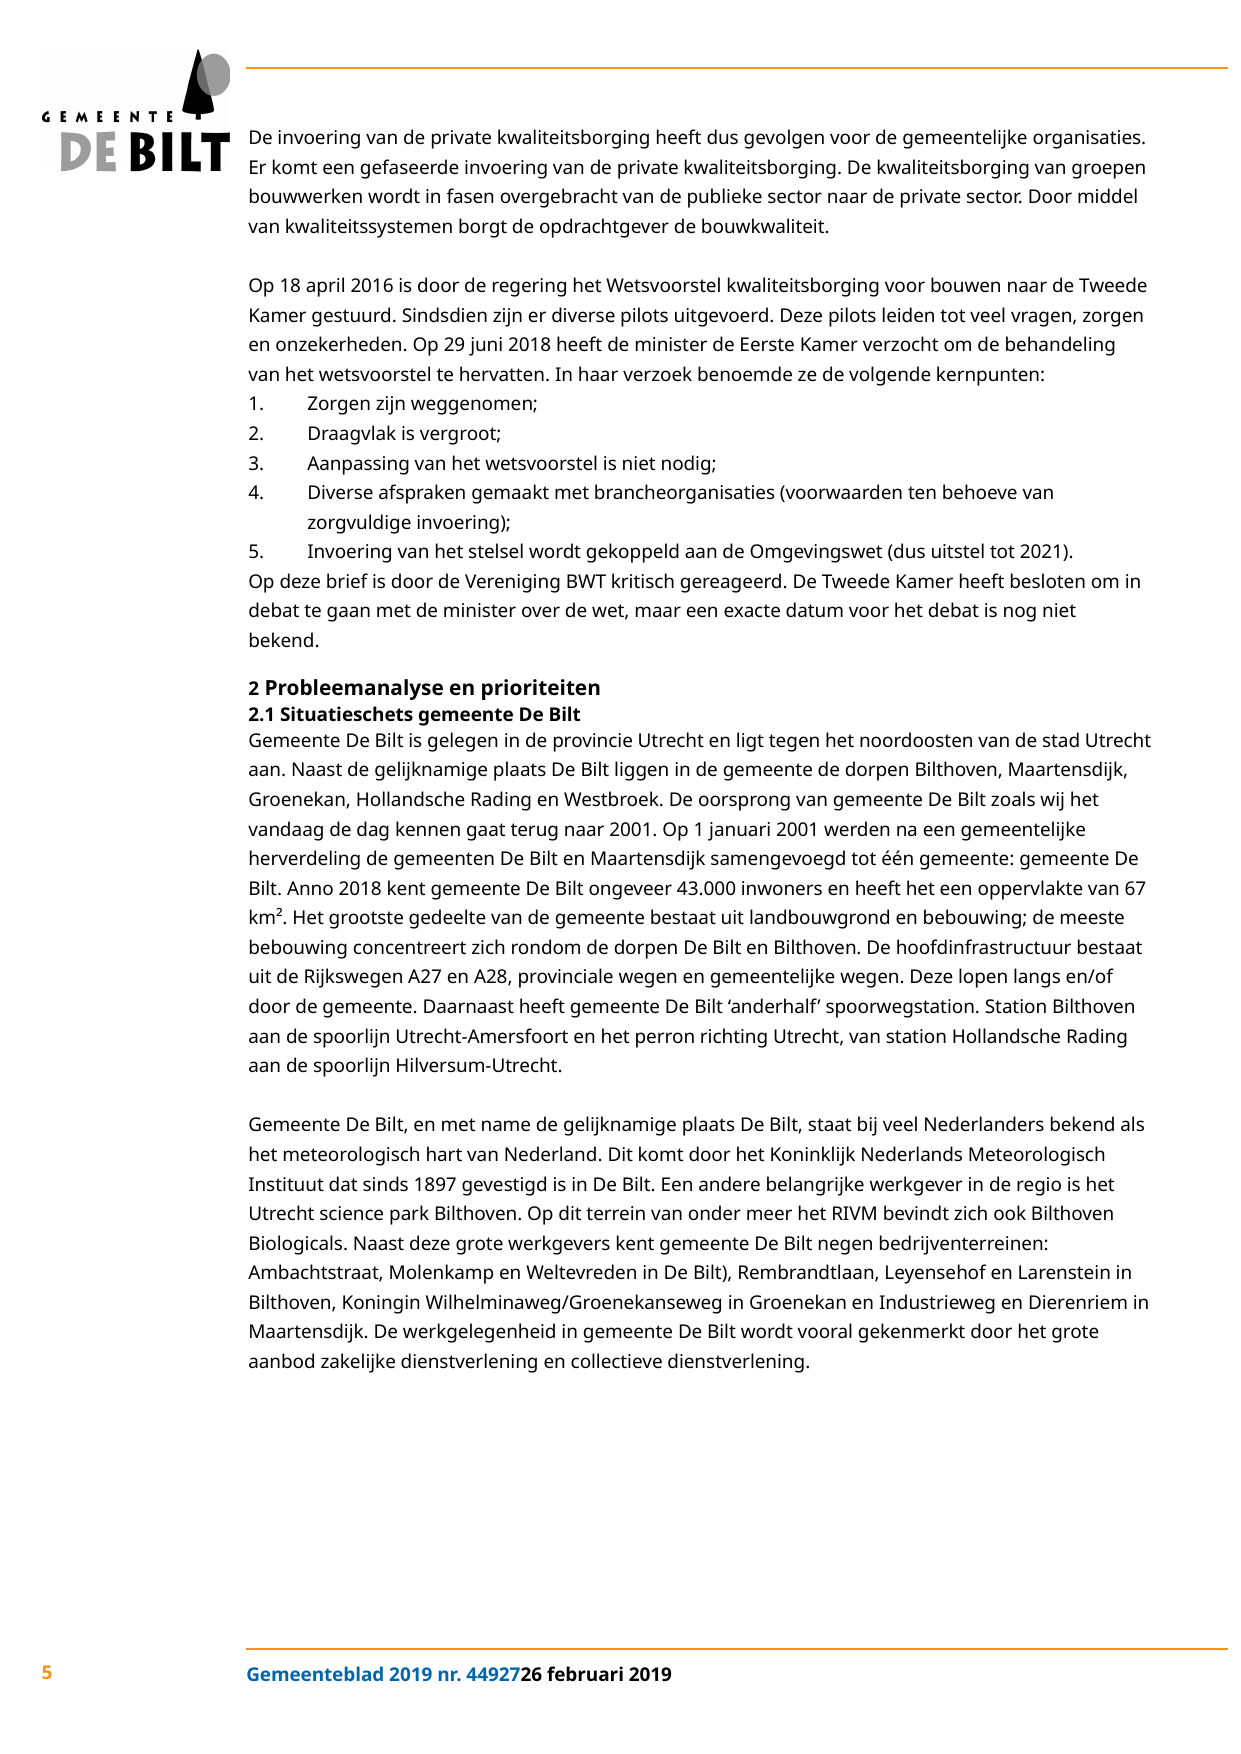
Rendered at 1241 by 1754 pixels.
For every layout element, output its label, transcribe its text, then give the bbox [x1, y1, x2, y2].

text De invoering van de private kwaliteitsborging heeft dus gevolgen voor de gemeentelijke organisaties. Er komt een gefaseerde invoering van de private kwaliteitsborging. De kwaliteitsborging van groepen bouwwerken wordt in fasen overgebracht van de publieke sector naar de private sector. Door middel van kwaliteitssystemen borgt de opdrachtgever de bouwkwaliteit. [248, 124, 1152, 239]
text Gemeente De Bilt is gelegen in de provincie Utrecht en ligt tegen het noordoosten van de stad Utrecht aan. Naast de gelijknamige plaats De Bilt liggen in de gemeente de dorpen Bilthoven, Maartensdijk, Groenekan, Hollandsche Rading en Westbroek. De oorsprong van gemeente De Bilt zoals wij het vandaag de dag kennen gaat terug naar 2001. Op 1 januari 2001 werden na een gemeentelijke herverdeling de gemeenten De Bilt en Maartensdijk samengevoegd tot één gemeente: gemeente De Bilt. Anno 2018 kent gemeente De Bilt ongeveer 43.000 inwoners en heeft het een oppervlakte van 67 km². Het grootste gedeelte van de gemeente bestaat uit landbouwgrond en bebouwing; de meeste bebouwing concentreert zich rondom de dorpen De Bilt en Bilthoven. De hoofdinfrastructuur bestaat uit de Rijkswegen A27 en A28, provinciale wegen en gemeentelijke wegen. Deze lopen langs en/of door de gemeente. Daarnaast heeft gemeente De Bilt ‘anderhalf’ spoorwegstation. Station Bilthoven aan de spoorlijn Utrecht-Amersfoort en het perron richting Utrecht, van station Hollandsche Rading aan de spoorlijn Hilversum-Utrecht. [248, 727, 1152, 1078]
text Op deze brief is door de Vereniging BWT kritisch gereageerd. De Tweede Kamer heeft besloten om in debat te gaan met de minister over de wet, maar een exacte datum voor het debat is nog niet bekend. [248, 568, 1152, 653]
list Invoering van het stelsel wordt gekoppeld aan de Omgevingswet (dus uitstel tot 2021). [248, 538, 1152, 564]
list Draagvlak is vergroot; [248, 420, 1152, 446]
text Gemeente De Bilt, en met name de gelijknamige plaats De Bilt, staat bij veel Nederlanders bekend als het meteorologisch hart van Nederland. Dit komt door het Koninklijk Nederlands Meteorologisch Instituut dat sinds 1897 gevestigd is in De Bilt. Een andere belangrijke werkgever in de regio is het Utrecht science park Bilthoven. Op dit terrein van onder meer het RIVM bevindt zich ook Bilthoven Biologicals. Naast deze grote werkgevers kent gemeente De Bilt negen bedrijventerreinen: Ambachtstraat, Molenkamp en Weltevreden in De Bilt), Rembrandtlaan, Leyensehof en Larenstein in Bilthoven, Koningin Wilhelminaweg/Groenekanseweg in Groenekan en Industrieweg en Dierenriem in Maartensdijk. De werkgelegenheid in gemeente De Bilt wordt vooral gekenmerkt door het grote aanbod zakelijke dienstverlening en collectieve dienstverlening. [248, 1112, 1152, 1374]
text Op 18 april 2016 is door de regering het Wetsvoorstel kwaliteitsborging voor bouwen naar de Tweede Kamer gestuurd. Sindsdien zijn er diverse pilots uitgevoerd. Deze pilots leiden tot veel vragen, zorgen en onzekerheden. Op 29 juni 2018 heeft de minister de Eerste Kamer verzocht om de behandeling van het wetsvoorstel te hervatten. In haar verzoek benoemde ze de volgende kernpunten: [248, 272, 1152, 387]
text 2.1 Situatieschets gemeente De Bilt [248, 701, 1152, 727]
picture [41, 47, 231, 172]
list Diverse afspraken gemaakt met brancheorganisaties (voorwaarden ten behoeve van zorgvuldige invoering); [248, 479, 1152, 535]
text 2 Probleemanalyse en prioriteiten [248, 673, 1152, 701]
list Zorgen zijn weggenomen; [248, 391, 1152, 416]
list Aanpassing van het wetsvoorstel is niet nodig; [248, 450, 1152, 476]
